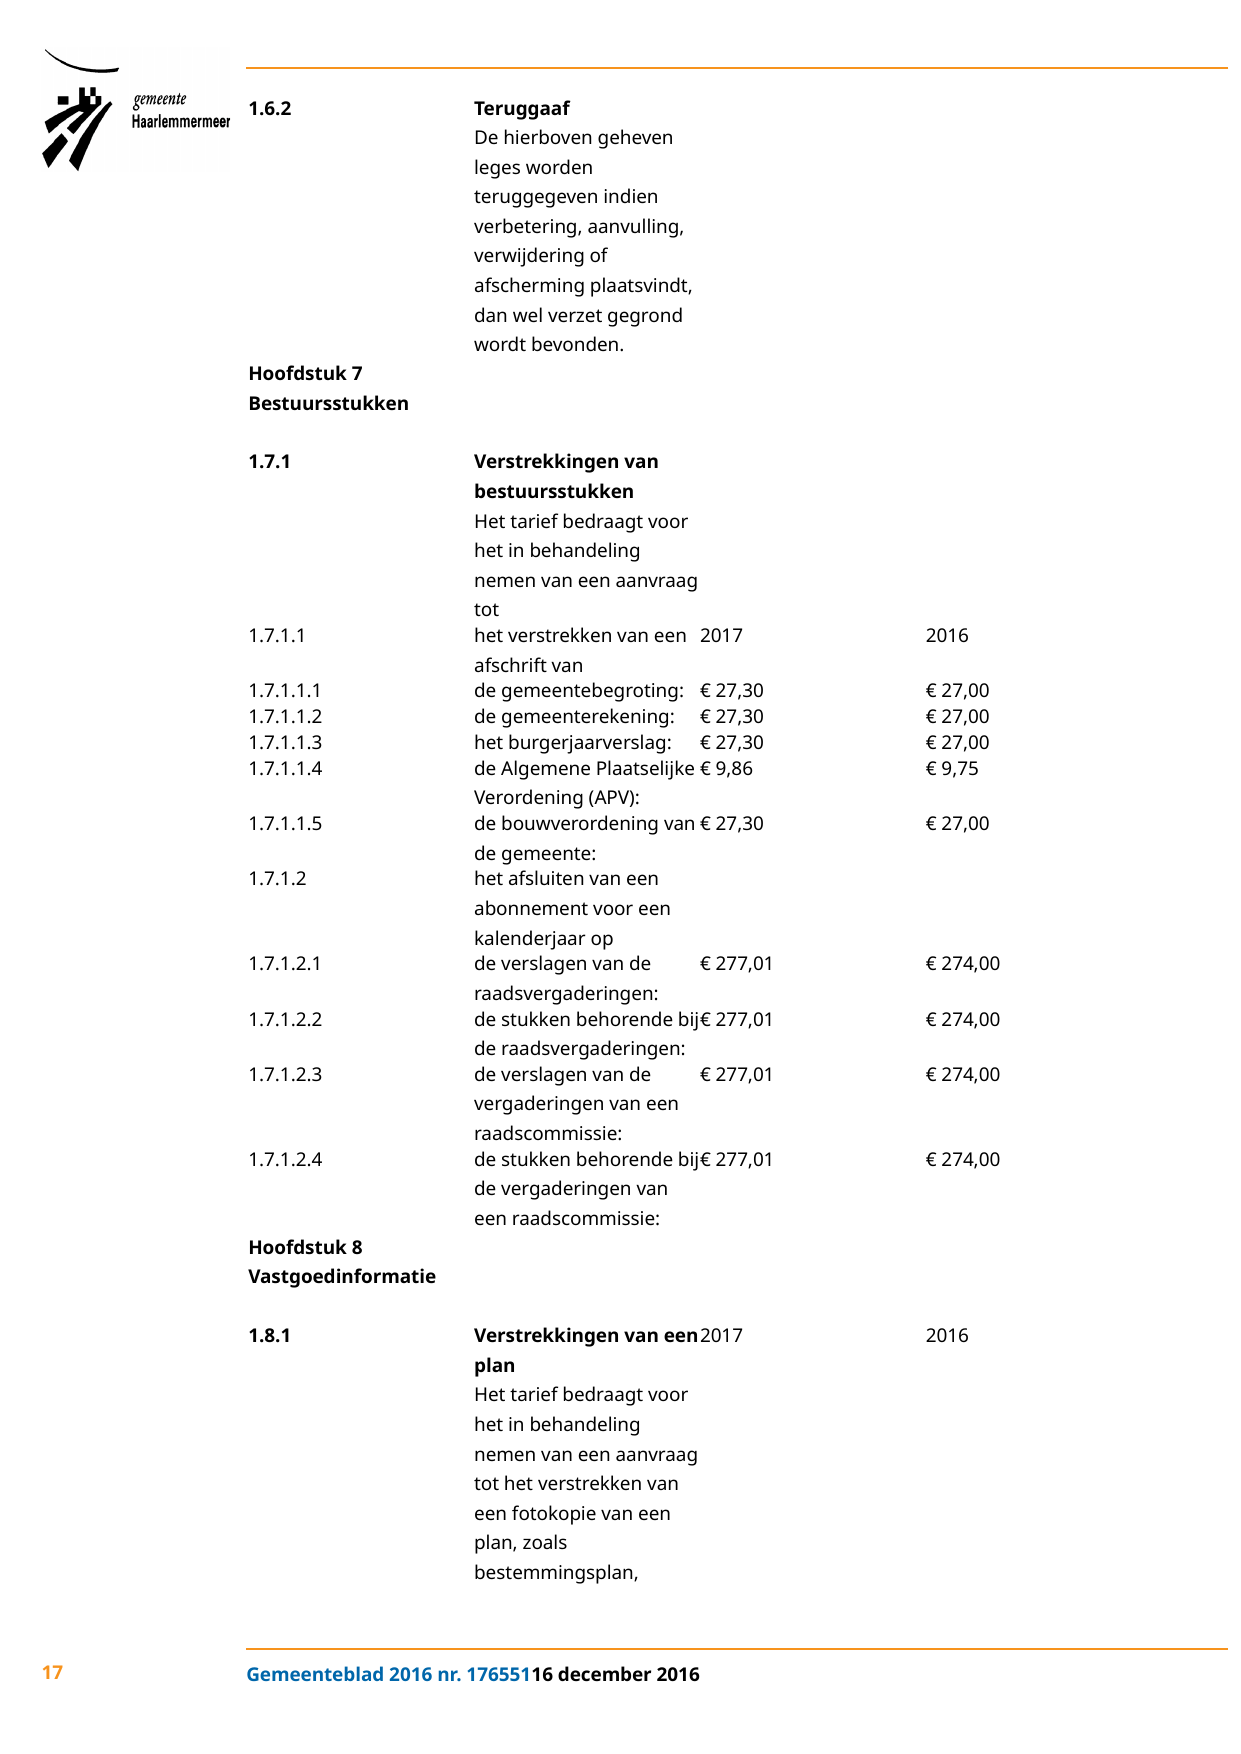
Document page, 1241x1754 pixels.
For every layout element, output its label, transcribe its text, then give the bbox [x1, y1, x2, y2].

table_cell € 27,00 [926, 704, 1152, 729]
table_header [926, 361, 1152, 445]
table_cell het verstrekken van een afschrift van [474, 623, 700, 678]
table_cell de verslagen van de vergaderingen van een raadscommissie: [474, 1061, 700, 1146]
table_header 1.8.1 [248, 1323, 474, 1585]
table_cell 1.7.1.2.4 [248, 1146, 474, 1231]
table_cell de gemeenterekening: [474, 704, 700, 729]
table_header 1.7.1 [248, 449, 474, 622]
table_cell € 27,00 [926, 810, 1152, 866]
table_header Verstrekkingen van een plan Het tarief bedraagt voor het in behandeling nemen van een aanvraag tot het verstrekken van een fotokopie van een plan, zoals bestemmingsplan, [474, 1323, 700, 1585]
table_cell [700, 95, 926, 357]
table_header [700, 449, 926, 622]
table_cell Teruggaaf De hierboven geheven leges worden teruggegeven indien verbetering, aanvulling, verwijdering of afscherming plaatsvindt, dan wel verzet gegrond wordt bevonden. [474, 95, 700, 357]
table_cell € 27,00 [926, 678, 1152, 703]
table_cell 1.7.1.2.2 [248, 1006, 474, 1061]
table_cell de Algemene Plaatselijke Verordening (APV): [474, 755, 700, 810]
table_cell 2016 [926, 623, 1152, 678]
table_cell € 274,00 [926, 1146, 1152, 1231]
table_header 2017 [700, 1323, 926, 1585]
table_cell € 274,00 [926, 950, 1152, 1006]
table_cell € 277,01 [700, 1061, 926, 1146]
table_cell de verslagen van de raadsvergaderingen: [474, 950, 700, 1006]
table_cell [926, 95, 1152, 357]
table_cell 1.7.1.1.1 [248, 678, 474, 703]
table_header 2016 [926, 1323, 1152, 1585]
table_cell de stukken behorende bij de raadsvergaderingen: [474, 1006, 700, 1061]
picture [41, 47, 231, 172]
table_header Hoofdstuk 7 Bestuursstukken [248, 361, 474, 445]
table_cell 1.7.1.2.1 [248, 950, 474, 1006]
table_cell de stukken behorende bij de vergaderingen van een raadscommissie: [474, 1146, 700, 1231]
table_cell € 9,75 [926, 755, 1152, 810]
table_header [700, 1234, 926, 1319]
table_cell 1.7.1.2.3 [248, 1061, 474, 1146]
table_cell [700, 866, 926, 950]
table_cell 1.7.1.1.3 [248, 729, 474, 755]
table_cell € 277,01 [700, 1146, 926, 1231]
table_header [926, 449, 1152, 622]
table_header Verstrekkingen van bestuursstukken Het tarief bedraagt voor het in behandeling nemen van een aanvraag tot [474, 449, 700, 622]
table_cell 1.7.1.1 [248, 623, 474, 678]
table_cell € 27,30 [700, 810, 926, 866]
table_cell 1.7.1.1.4 [248, 755, 474, 810]
table_header [700, 361, 926, 445]
table_cell de gemeentebegroting: [474, 678, 700, 703]
table_cell de bouwverordening van de gemeente: [474, 810, 700, 866]
table_cell 2017 [700, 623, 926, 678]
table_cell het burgerjaarverslag: [474, 729, 700, 755]
table_cell 1.6.2 [248, 95, 474, 357]
table_cell € 27,30 [700, 678, 926, 703]
table_header [926, 1234, 1152, 1319]
table_cell € 27,30 [700, 729, 926, 755]
table_cell € 27,30 [700, 704, 926, 729]
table_cell [926, 866, 1152, 950]
table_cell € 274,00 [926, 1006, 1152, 1061]
table_cell het afsluiten van een abonnement voor een kalenderjaar op [474, 866, 700, 950]
table_cell 1.7.1.1.5 [248, 810, 474, 866]
table_cell € 277,01 [700, 950, 926, 1006]
table_cell € 9,86 [700, 755, 926, 810]
table_header [474, 1234, 700, 1319]
table_cell € 277,01 [700, 1006, 926, 1061]
table_header [474, 361, 700, 445]
table_header Hoofdstuk 8 Vastgoedinformatie [248, 1234, 474, 1319]
table_cell 1.7.1.2 [248, 866, 474, 950]
table_cell 1.7.1.1.2 [248, 704, 474, 729]
table_cell € 27,00 [926, 729, 1152, 755]
table_cell € 274,00 [926, 1061, 1152, 1146]
